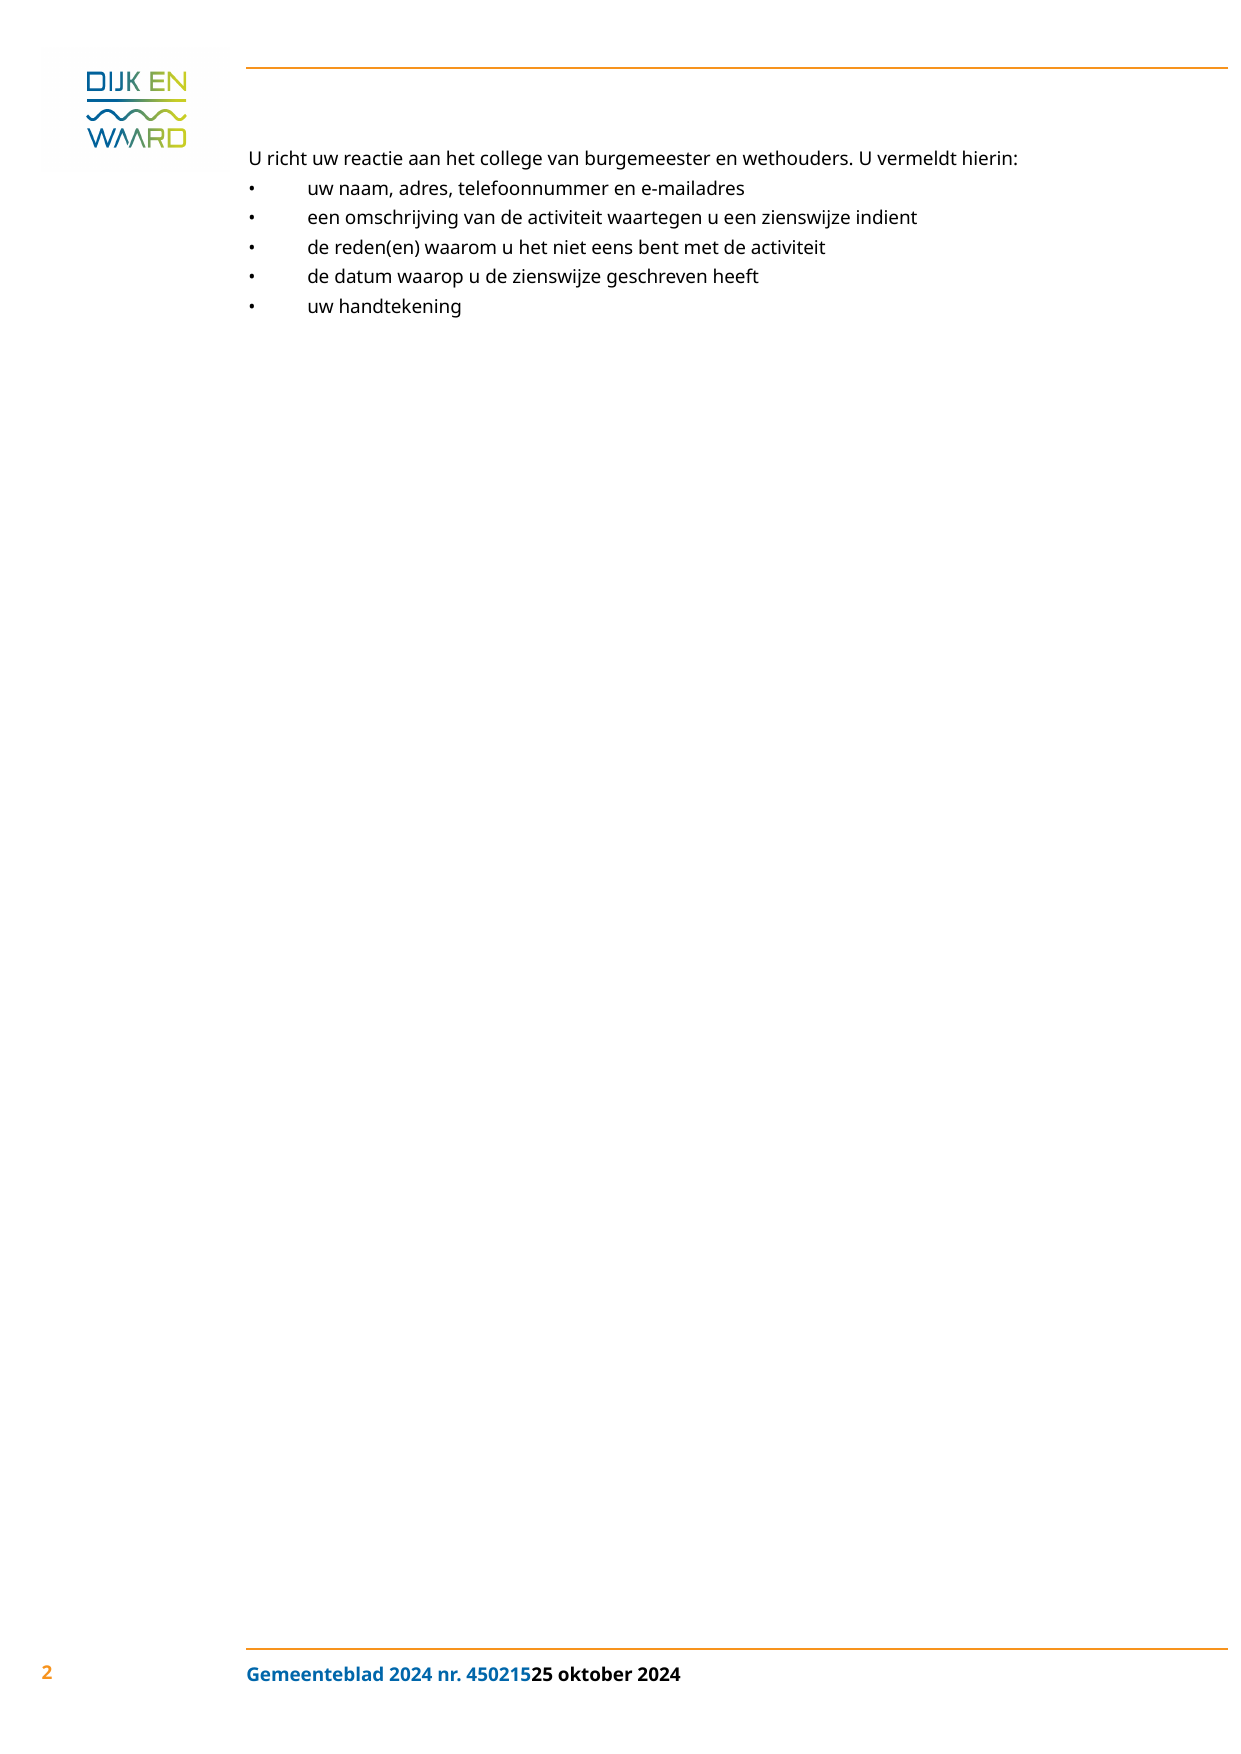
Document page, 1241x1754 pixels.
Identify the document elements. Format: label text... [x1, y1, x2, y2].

list een omschrijving van de activiteit waartegen u een zienswijze indient [248, 204, 1152, 230]
list de reden(en) waarom u het niet eens bent met de activiteit [248, 234, 1152, 260]
list de datum waarop u de zienswijze geschreven heeft [248, 263, 1152, 289]
list uw handtekening [248, 293, 1152, 319]
picture [41, 47, 231, 172]
list uw naam, adres, telefoonnummer en e-mailadres [248, 175, 1152, 201]
text U richt uw reactie aan het college van burgemeester en wethouders. U vermeldt hierin: [248, 145, 1152, 171]
